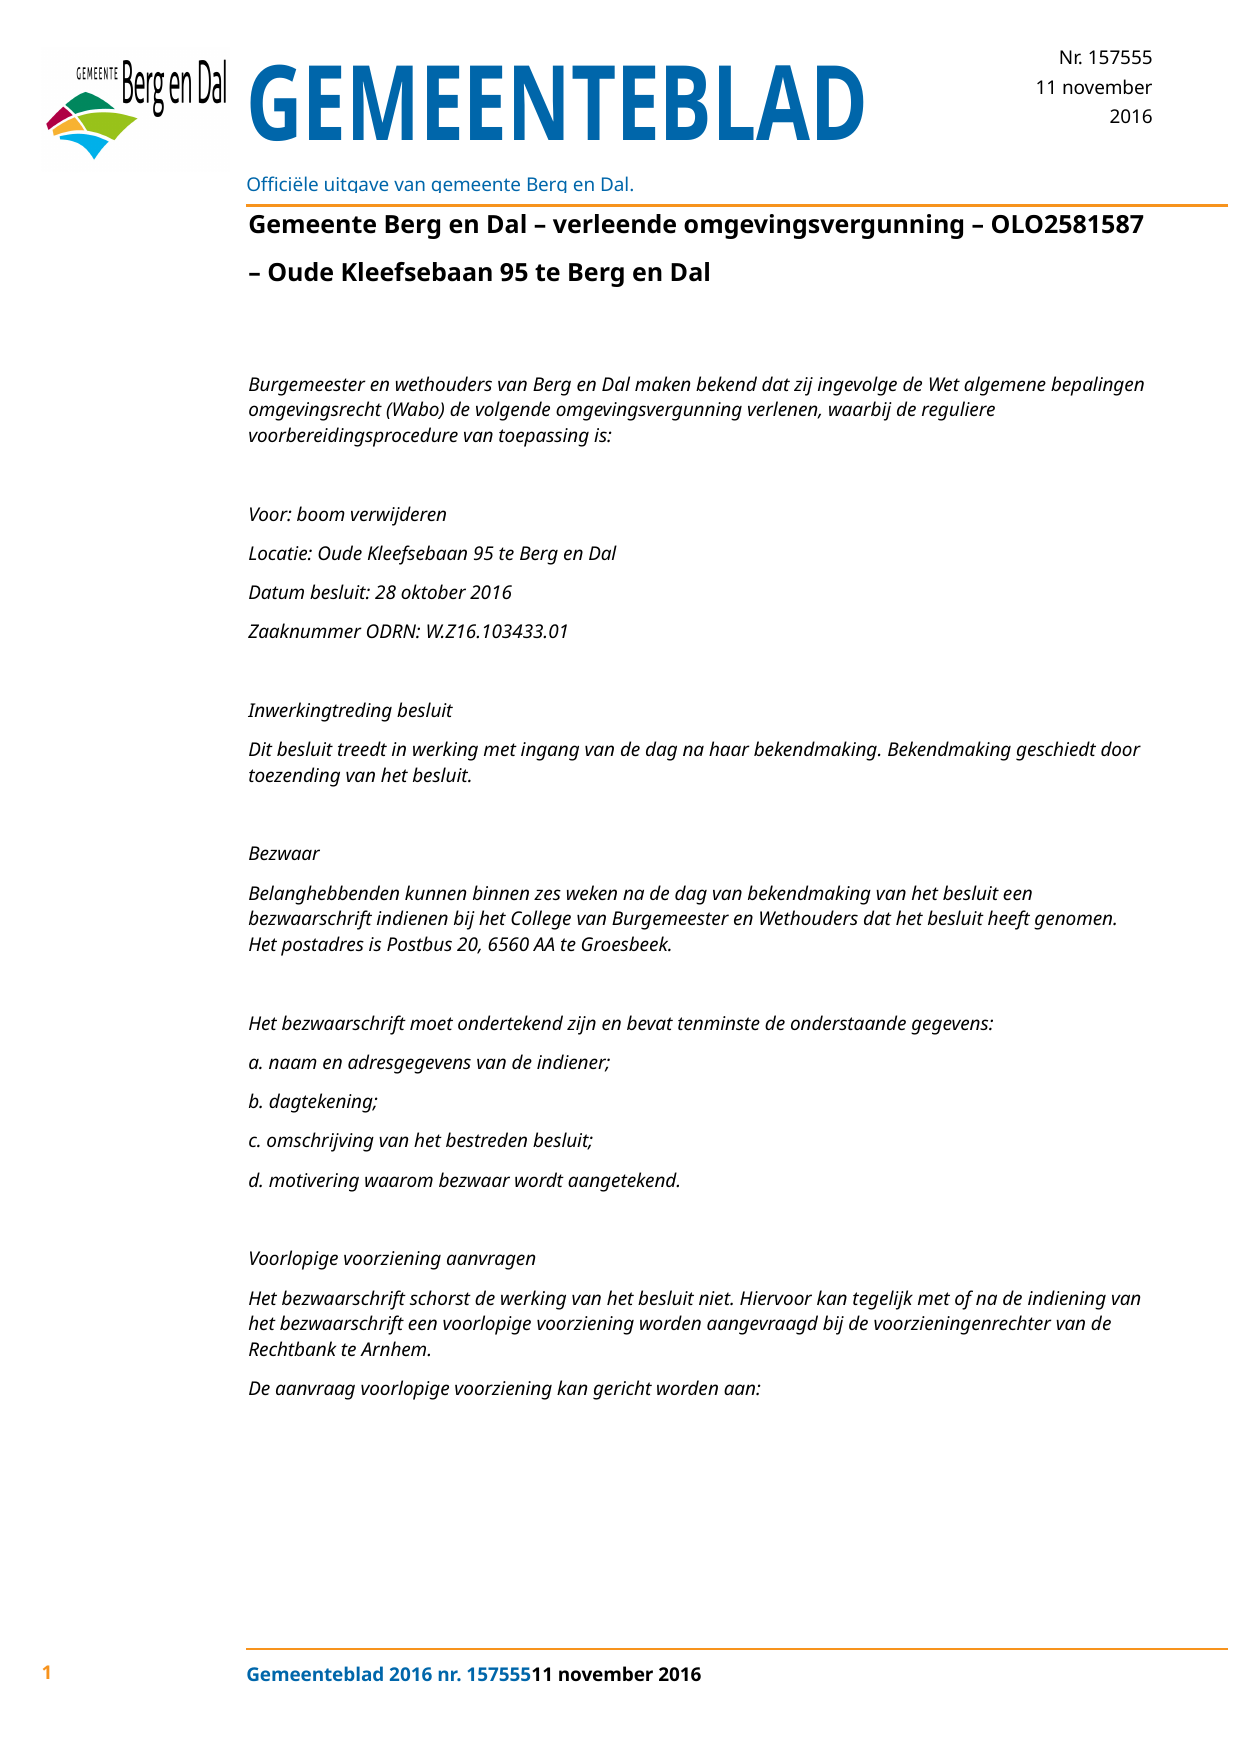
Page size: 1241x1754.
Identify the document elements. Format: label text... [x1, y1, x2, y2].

text b. dagtekening; [248, 1088, 1152, 1114]
text Bezwaar [248, 841, 1152, 866]
text Gemeente Berg en Dal – verleende omgevingsvergunning – OLO2581587 – Oude Kleefsebaan 95 te Berg en Dal [248, 207, 1152, 288]
text De aanvraag voorlopige voorziening kan gericht worden aan: [248, 1376, 1152, 1401]
text a. naam en adresgegevens van de indiener; [248, 1049, 1152, 1075]
text Locatie: Oude Kleefsebaan 95 te Berg en Dal [248, 540, 1152, 566]
text Inwerkingtreding besluit [248, 697, 1152, 723]
text c. omschrijving van het bestreden besluit; [248, 1128, 1152, 1153]
text Datum besluit: 28 oktober 2016 [248, 579, 1152, 605]
text Het bezwaarschrift moet ondertekend zijn en bevat tenminste de onderstaande gegevens: [248, 1010, 1152, 1036]
text Belanghebbenden kunnen binnen zes weken na de dag van bekendmaking van het besluit een bezwaarschrift indienen bij het College van Burgemeester en Wethouders dat het besluit heeft genomen. Het postadres is Postbus 20, 6560 AA te Groesbeek. [248, 880, 1152, 957]
text Dit besluit treedt in werking met ingang van de dag na haar bekendmaking. Bekendmaking geschiedt door toezending van het besluit. [248, 736, 1152, 788]
text Zaaknummer ODRN: W.Z16.103433.01 [248, 618, 1152, 644]
text Burgemeester en wethouders van Berg en Dal maken bekend dat zij ingevolge de Wet algemene bepalingen omgevingsrecht (Wabo) de volgende omgevingsvergunning verlenen, waarbij de reguliere voorbereidingsprocedure van toepassing is: [248, 371, 1152, 448]
text Het bezwaarschrift schorst de werking van het besluit niet. Hiervoor kan tegelijk met of na de indiening van het bezwaarschrift een voorlopige voorziening worden aangevraagd bij de voorzieningenrechter van de Rechtbank te Arnhem. [248, 1285, 1152, 1362]
text Voor: boom verwijderen [248, 501, 1152, 526]
picture [41, 47, 231, 172]
text d. motivering waarom bezwaar wordt aangetekend. [248, 1167, 1152, 1193]
text Voorlopige voorziening aanvragen [248, 1246, 1152, 1271]
